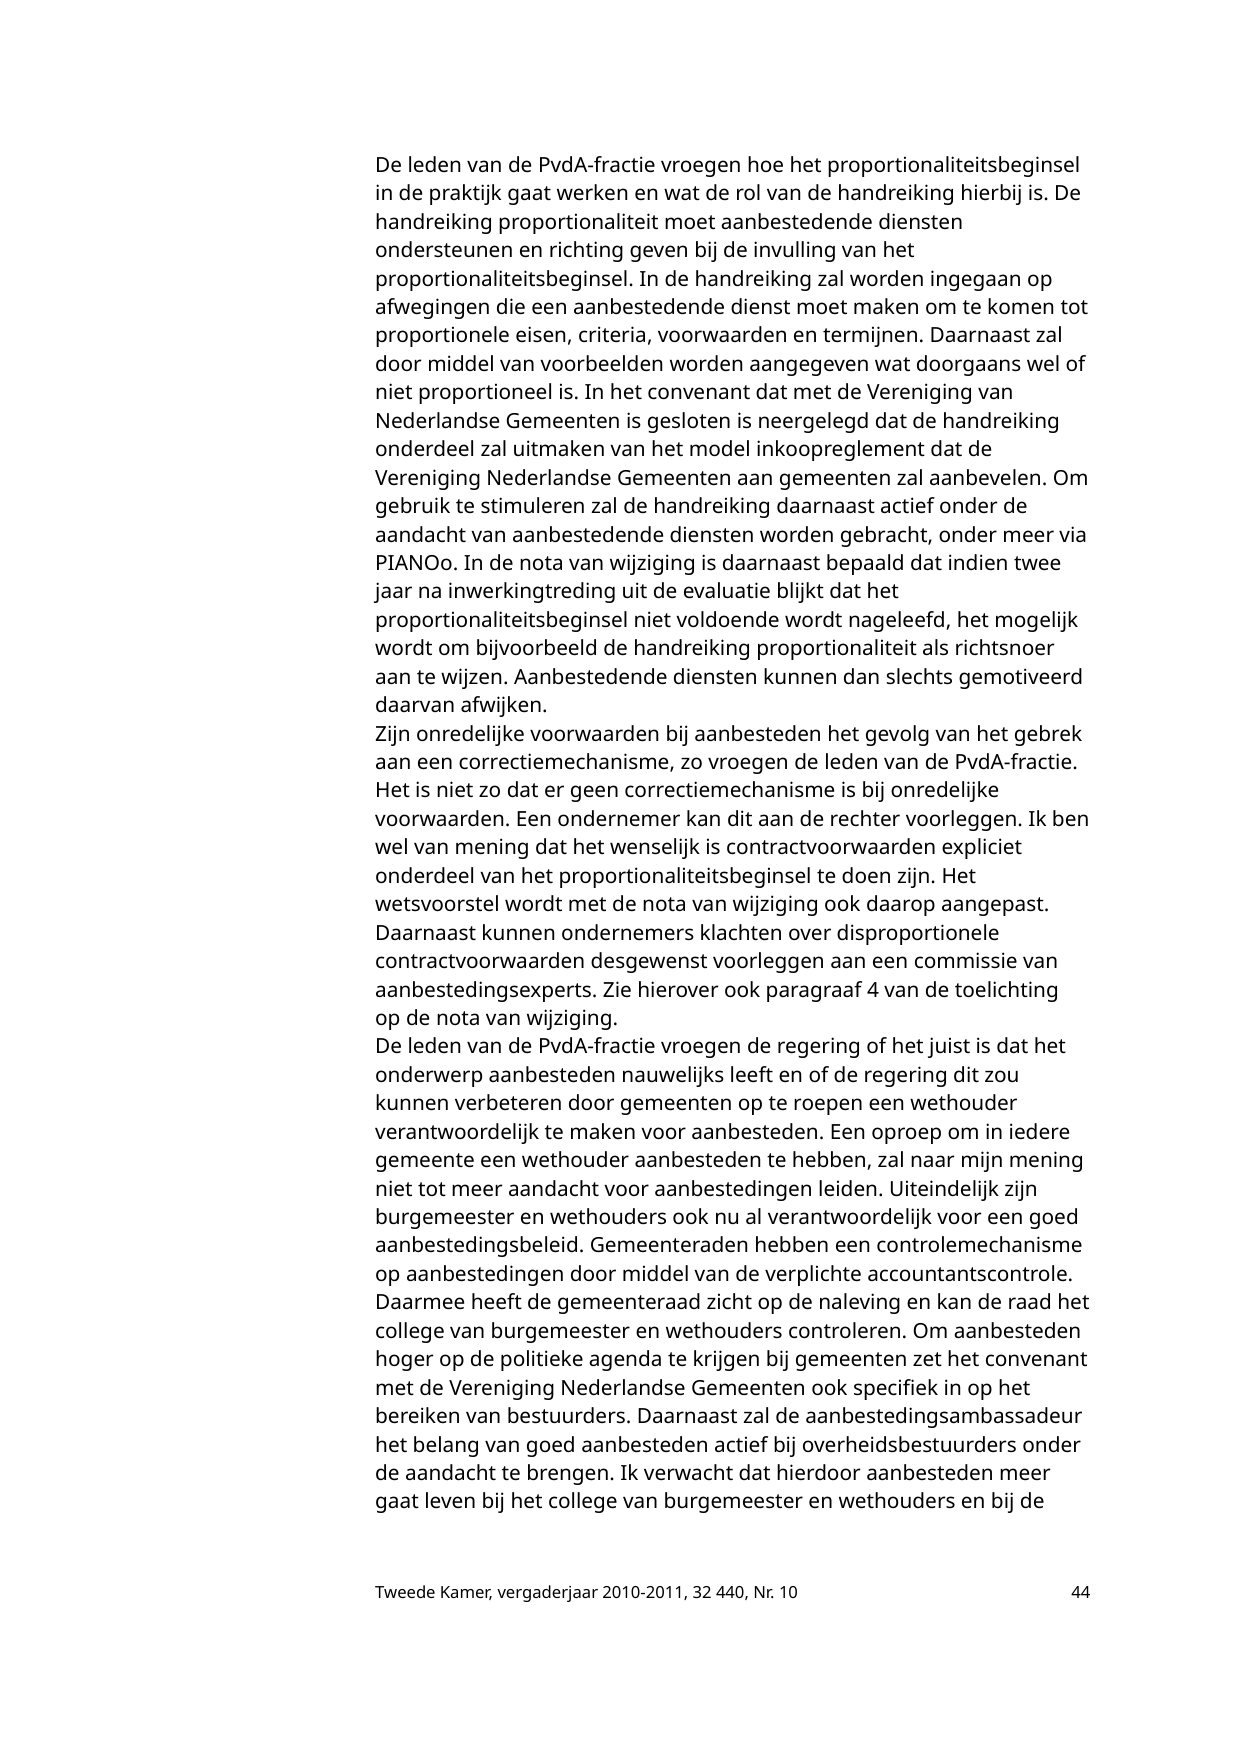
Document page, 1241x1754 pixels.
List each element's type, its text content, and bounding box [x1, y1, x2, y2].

text De leden van de PvdA-fractie vroegen hoe het proportionaliteitsbeginsel in de praktijk gaat werken en wat de rol van de handreiking hierbij is. De handreiking proportionaliteit moet aanbestedende diensten ondersteunen en richting geven bij de invulling van het proportionaliteitsbeginsel. In de handreiking zal worden ingegaan op afwegingen die een aanbestedende dienst moet maken om te komen tot proportionele eisen, criteria, voorwaarden en termijnen. Daarnaast zal door middel van voorbeelden worden aangegeven wat doorgaans wel of niet proportioneel is. In het convenant dat met de Vereniging van Nederlandse Gemeenten is gesloten is neergelegd dat de handreiking onderdeel zal uitmaken van het model inkoopreglement dat de Vereniging Nederlandse Gemeenten aan gemeenten zal aanbevelen. Om gebruik te stimuleren zal de handreiking daarnaast actief onder de aandacht van aanbestedende diensten worden gebracht, onder meer via PIANOo. In de nota van wijziging is daarnaast bepaald dat indien twee jaar na inwerkingtreding uit de evaluatie blijkt dat het proportionaliteitsbeginsel niet voldoende wordt nageleefd, het mogelijk wordt om bijvoorbeeld de handreiking proportionaliteit als richtsnoer aan te wijzen. Aanbestedende diensten kunnen dan slechts gemotiveerd daarvan afwijken. [375, 150, 1090, 719]
text Zijn onredelijke voorwaarden bij aanbesteden het gevolg van het gebrek aan een correctiemechanisme, zo vroegen de leden van de PvdA-fractie. Het is niet zo dat er geen correctiemechanisme is bij onredelijke voorwaarden. Een ondernemer kan dit aan de rechter voorleggen. Ik ben wel van mening dat het wenselijk is contractvoorwaarden expliciet onderdeel van het proportionaliteitsbeginsel te doen zijn. Het wetsvoorstel wordt met de nota van wijziging ook daarop aangepast. Daarnaast kunnen ondernemers klachten over disproportionele contractvoorwaarden desgewenst voorleggen aan een commissie van aanbestedingsexperts. Zie hierover ook paragraaf 4 van de toelichting op de nota van wijziging. [375, 719, 1090, 1032]
text De leden van de PvdA-fractie vroegen de regering of het juist is dat het onderwerp aanbesteden nauwelijks leeft en of de regering dit zou kunnen verbeteren door gemeenten op te roepen een wethouder verantwoordelijk te maken voor aanbesteden. Een oproep om in iedere gemeente een wethouder aanbesteden te hebben, zal naar mijn mening niet tot meer aandacht voor aanbestedingen leiden. Uiteindelijk zijn burgemeester en wethouders ook nu al verantwoordelijk voor een goed aanbestedingsbeleid. Gemeenteraden hebben een controlemechanisme op aanbestedingen door middel van de verplichte accountantscontrole. Daarmee heeft de gemeenteraad zicht op de naleving en kan de raad het college van burgemeester en wethouders controleren. Om aanbesteden hoger op de politieke agenda te krijgen bij gemeenten zet het convenant met de Vereniging Nederlandse Gemeenten ook specifiek in op het bereiken van bestuurders. Daarnaast zal de aanbestedingsambassadeur het belang van goed aanbesteden actief bij overheidsbestuurders onder de aandacht te brengen. Ik verwacht dat hierdoor aanbesteden meer gaat leven bij het college van burgemeester en wethouders en bij de [375, 1032, 1090, 1515]
